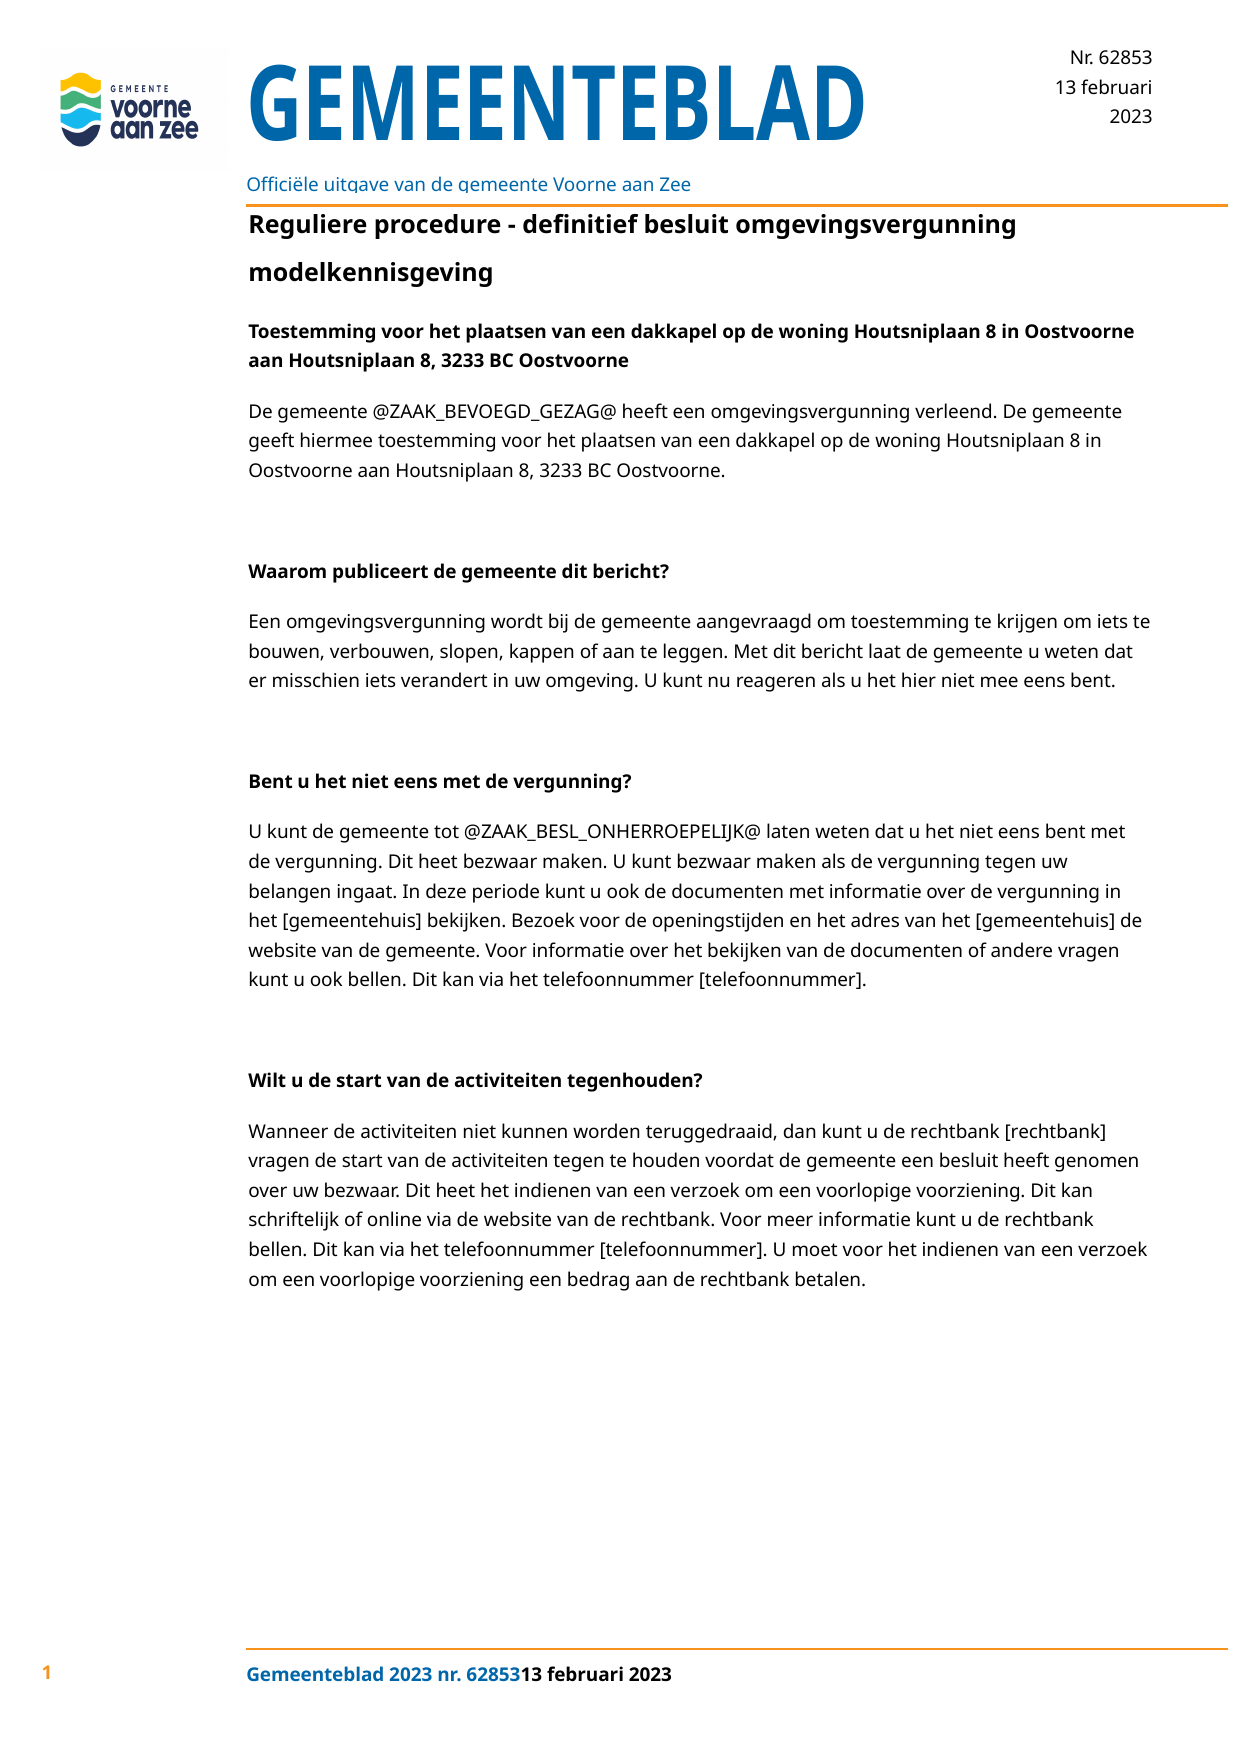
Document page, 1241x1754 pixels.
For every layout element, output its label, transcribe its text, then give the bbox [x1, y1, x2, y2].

text Reguliere procedure - definitief besluit omgevingsvergunning modelkennisgeving [248, 207, 1152, 288]
picture [41, 47, 231, 172]
text Wilt u de start van de activiteiten tegenhouden? [248, 1067, 1152, 1093]
text Waarom publiceert de gemeente dit bericht? [248, 558, 1152, 584]
text Een omgevingsvergunning wordt bij de gemeente aangevraagd om toestemming te krijgen om iets te bouwen, verbouwen, slopen, kappen of aan te leggen. Met dit bericht laat de gemeente u weten dat er misschien iets verandert in uw omgeving. U kunt nu reageren als u het hier niet mee eens bent. [248, 608, 1152, 693]
text De gemeente @ZAAK_BEVOEGD_GEZAG@ heeft een omgevingsvergunning verleend. De gemeente geeft hiermee toestemming voor het plaatsen van een dakkapel op de woning Houtsniplaan 8 in Oostvoorne aan Houtsniplaan 8, 3233 BC Oostvoorne. [248, 398, 1152, 483]
text Toestemming voor het plaatsen van een dakkapel op de woning Houtsniplaan 8 in Oostvoorne aan Houtsniplaan 8, 3233 BC Oostvoorne [248, 318, 1152, 373]
text Bent u het niet eens met de vergunning? [248, 768, 1152, 794]
text U kunt de gemeente tot @ZAAK_BESL_ONHERROEPELIJK@ laten weten dat u het niet eens bent met de vergunning. Dit heet bezwaar maken. U kunt bezwaar maken als de vergunning tegen uw belangen ingaat. In deze periode kunt u ook de documenten met informatie over de vergunning in het [gemeentehuis] bekijken. Bezoek voor de openingstijden en het adres van het [gemeentehuis] de website van de gemeente. Voor informatie over het bekijken van de documenten of andere vragen kunt u ook bellen. Dit kan via het telefoonnummer [telefoonnummer]. [248, 819, 1152, 992]
text Wanneer de activiteiten niet kunnen worden teruggedraaid, dan kunt u de rechtbank [rechtbank] vragen de start van de activiteiten tegen te houden voordat de gemeente een besluit heeft genomen over uw bezwaar. Dit heet het indienen van een verzoek om een voorlopige voorziening. Dit kan schriftelijk of online via de website van de rechtbank. Voor meer informatie kunt u de rechtbank bellen. Dit kan via het telefoonnummer [telefoonnummer]. U moet voor het indienen van een verzoek om een voorlopige voorziening een bedrag aan de rechtbank betalen. [248, 1118, 1152, 1292]
